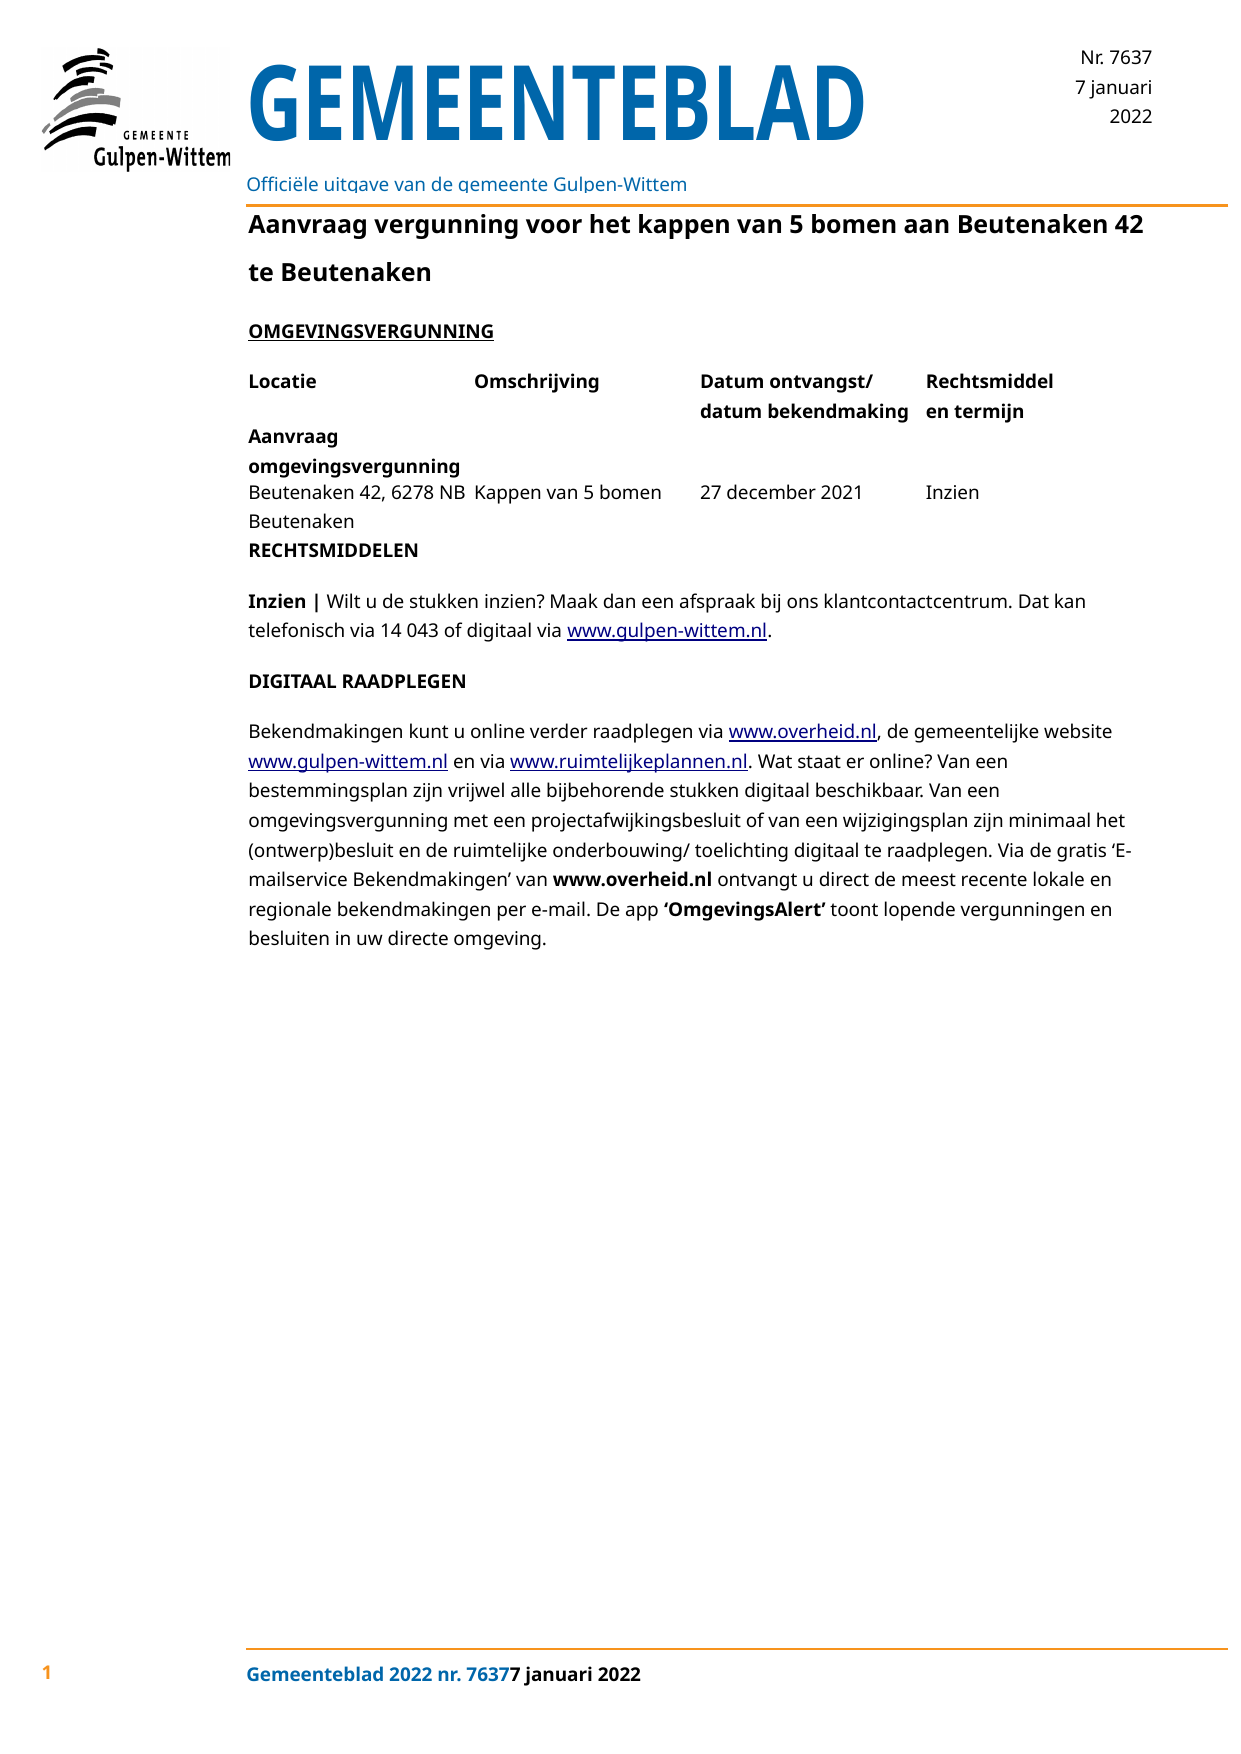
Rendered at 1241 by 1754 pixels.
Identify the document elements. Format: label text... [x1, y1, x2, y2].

table_cell Beutenaken 42, 6278 NB Beutenaken [248, 479, 474, 534]
text Inzien | Wilt u de stukken inzien? Maak dan een afspraak bij ons klantcontactcentrum. Dat kan telefonisch via 14 043 of digitaal via www.gulpen-wittem.nl. [248, 588, 1152, 643]
text Bekendmakingen kunt u online verder raadplegen via www.overheid.nl, de gemeentelijke website www.gulpen-wittem.nl en via www.ruimtelijkeplannen.nl. Wat staat er online? Van een bestemmingsplan zijn vrijwel alle bijbehorende stukken digitaal beschikbaar. Van een omgevingsvergunning met een projectafwijkingsbesluit of van een wijzigingsplan zijn minimaal het (ontwerp)besluit en de ruimtelijke onderbouwing/ toelichting digitaal te raadplegen. Via de gratis ‘E-mailservice Bekendmakingen’ van www.overheid.nl ontvangt u direct de meest recente lokale en regionale bekendmakingen per e-mail. De app ‘OmgevingsAlert’ toont lopende vergunningen en besluiten in uw directe omgeving. [248, 718, 1152, 951]
table_cell 27 december 2021 [700, 479, 926, 534]
text Aanvraag vergunning voor het kappen van 5 bomen aan Beutenaken 42 te Beutenaken [248, 207, 1152, 288]
table_header Locatie [248, 369, 474, 424]
table_cell [700, 424, 926, 479]
table_cell Kappen van 5 bomen [474, 479, 700, 534]
table_cell [926, 424, 1152, 479]
table_header Rechtsmiddel en termijn [926, 369, 1152, 424]
text DIGITAAL RAADPLEGEN [248, 668, 1152, 694]
table_header Omschrijving [474, 369, 700, 424]
table_cell Inzien [926, 479, 1152, 534]
text RECHTSMIDDELEN [248, 538, 1152, 563]
picture [41, 47, 231, 172]
table_cell Aanvraag omgevingsvergunning [248, 424, 474, 479]
table_cell [474, 424, 700, 479]
text OMGEVINGSVERGUNNING [248, 318, 1152, 344]
table_header Datum ontvangst/ datum bekendmaking [700, 369, 926, 424]
